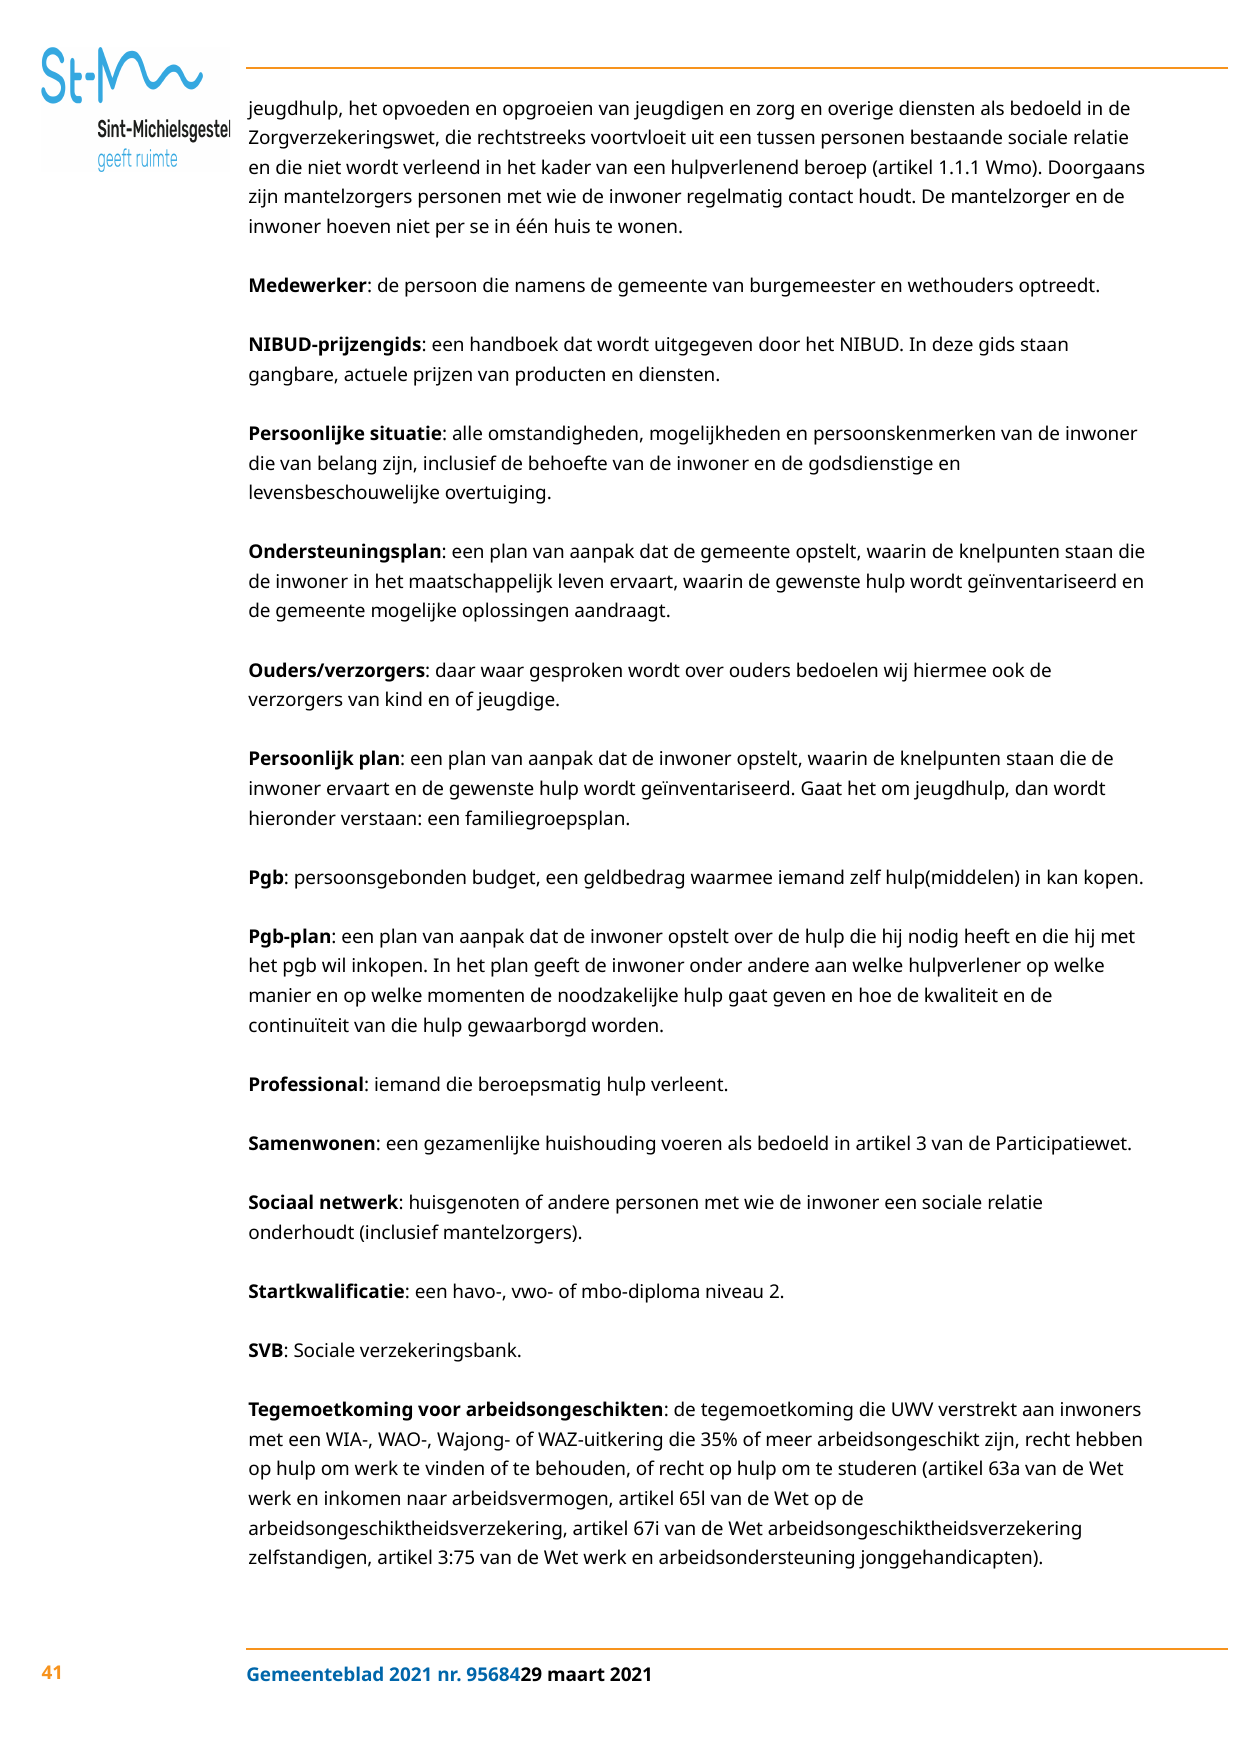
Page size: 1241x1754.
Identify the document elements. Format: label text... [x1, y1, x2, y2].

text Pgb: persoonsgebonden budget, een geldbedrag waarmee iemand zelf hulp(middelen) in kan kopen. [248, 864, 1152, 890]
text Persoonlijke situatie: alle omstandigheden, mogelijkheden en persoonskenmerken van de inwoner die van belang zijn, inclusief de behoefte van de inwoner en de godsdienstige en levensbeschouwelijke overtuiging. [248, 420, 1152, 505]
text SVB: Sociale verzekeringsbank. [248, 1337, 1152, 1363]
text Persoonlijk plan: een plan van aanpak dat de inwoner opstelt, waarin de knelpunten staan die de inwoner ervaart en de gewenste hulp wordt geïnventariseerd. Gaat het om jeugdhulp, dan wordt hieronder verstaan: een familiegroepsplan. [248, 746, 1152, 831]
text jeugdhulp, het opvoeden en opgroeien van jeugdigen en zorg en overige diensten als bedoeld in de Zorgverzekeringswet, die rechtstreeks voortvloeit uit een tussen personen bestaande sociale relatie en die niet wordt verleend in het kader van een hulpverlenend beroep (artikel 1.1.1 Wmo). Doorgaans zijn mantelzorgers personen met wie de inwoner regelmatig contact houdt. De mantelzorger en de inwoner hoeven niet per se in één huis te wonen. [248, 95, 1152, 239]
text Ouders/verzorgers: daar waar gesproken wordt over ouders bedoelen wij hiermee ook de verzorgers van kind en of jeugdige. [248, 657, 1152, 712]
text Tegemoetkoming voor arbeidsongeschikten: de tegemoetkoming die UWV verstrekt aan inwoners met een WIA-, WAO-, Wajong- of WAZ-uitkering die 35% of meer arbeidsongeschikt zijn, recht hebben op hulp om werk te vinden of te behouden, of recht op hulp om te studeren (artikel 63a van de Wet werk en inkomen naar arbeidsvermogen, artikel 65l van de Wet op de arbeidsongeschiktheidsverzekering, artikel 67i van de Wet arbeidsongeschiktheidsverzekering zelfstandigen, artikel 3:75 van de Wet werk en arbeidsondersteuning jonggehandicapten). [248, 1396, 1152, 1570]
text Ondersteuningsplan: een plan van aanpak dat de gemeente opstelt, waarin de knelpunten staan die de inwoner in het maatschappelijk leven ervaart, waarin de gewenste hulp wordt geïnventariseerd en de gemeente mogelijke oplossingen aandraagt. [248, 538, 1152, 623]
text Samenwonen: een gezamenlijke huishouding voeren als bedoeld in artikel 3 van de Participatiewet. [248, 1130, 1152, 1156]
text NIBUD-prijzengids: een handboek dat wordt uitgegeven door het NIBUD. In deze gids staan gangbare, actuele prijzen van producten en diensten. [248, 331, 1152, 387]
text Startkwalificatie: een havo-, vwo- of mbo-diploma niveau 2. [248, 1278, 1152, 1304]
picture [41, 47, 231, 172]
text Sociaal netwerk: huisgenoten of andere personen met wie de inwoner een sociale relatie onderhoudt (inclusief mantelzorgers). [248, 1189, 1152, 1245]
text Medewerker: de persoon die namens de gemeente van burgemeester en wethouders optreedt. [248, 272, 1152, 298]
text Pgb-plan: een plan van aanpak dat de inwoner opstelt over de hulp die hij nodig heeft en die hij met het pgb wil inkopen. In het plan geeft de inwoner onder andere aan welke hulpverlener op welke manier en op welke momenten de noodzakelijke hulp gaat geven en hoe de kwaliteit en de continuïteit van die hulp gewaarborgd worden. [248, 923, 1152, 1038]
text Professional: iemand die beroepsmatig hulp verleent. [248, 1071, 1152, 1097]
